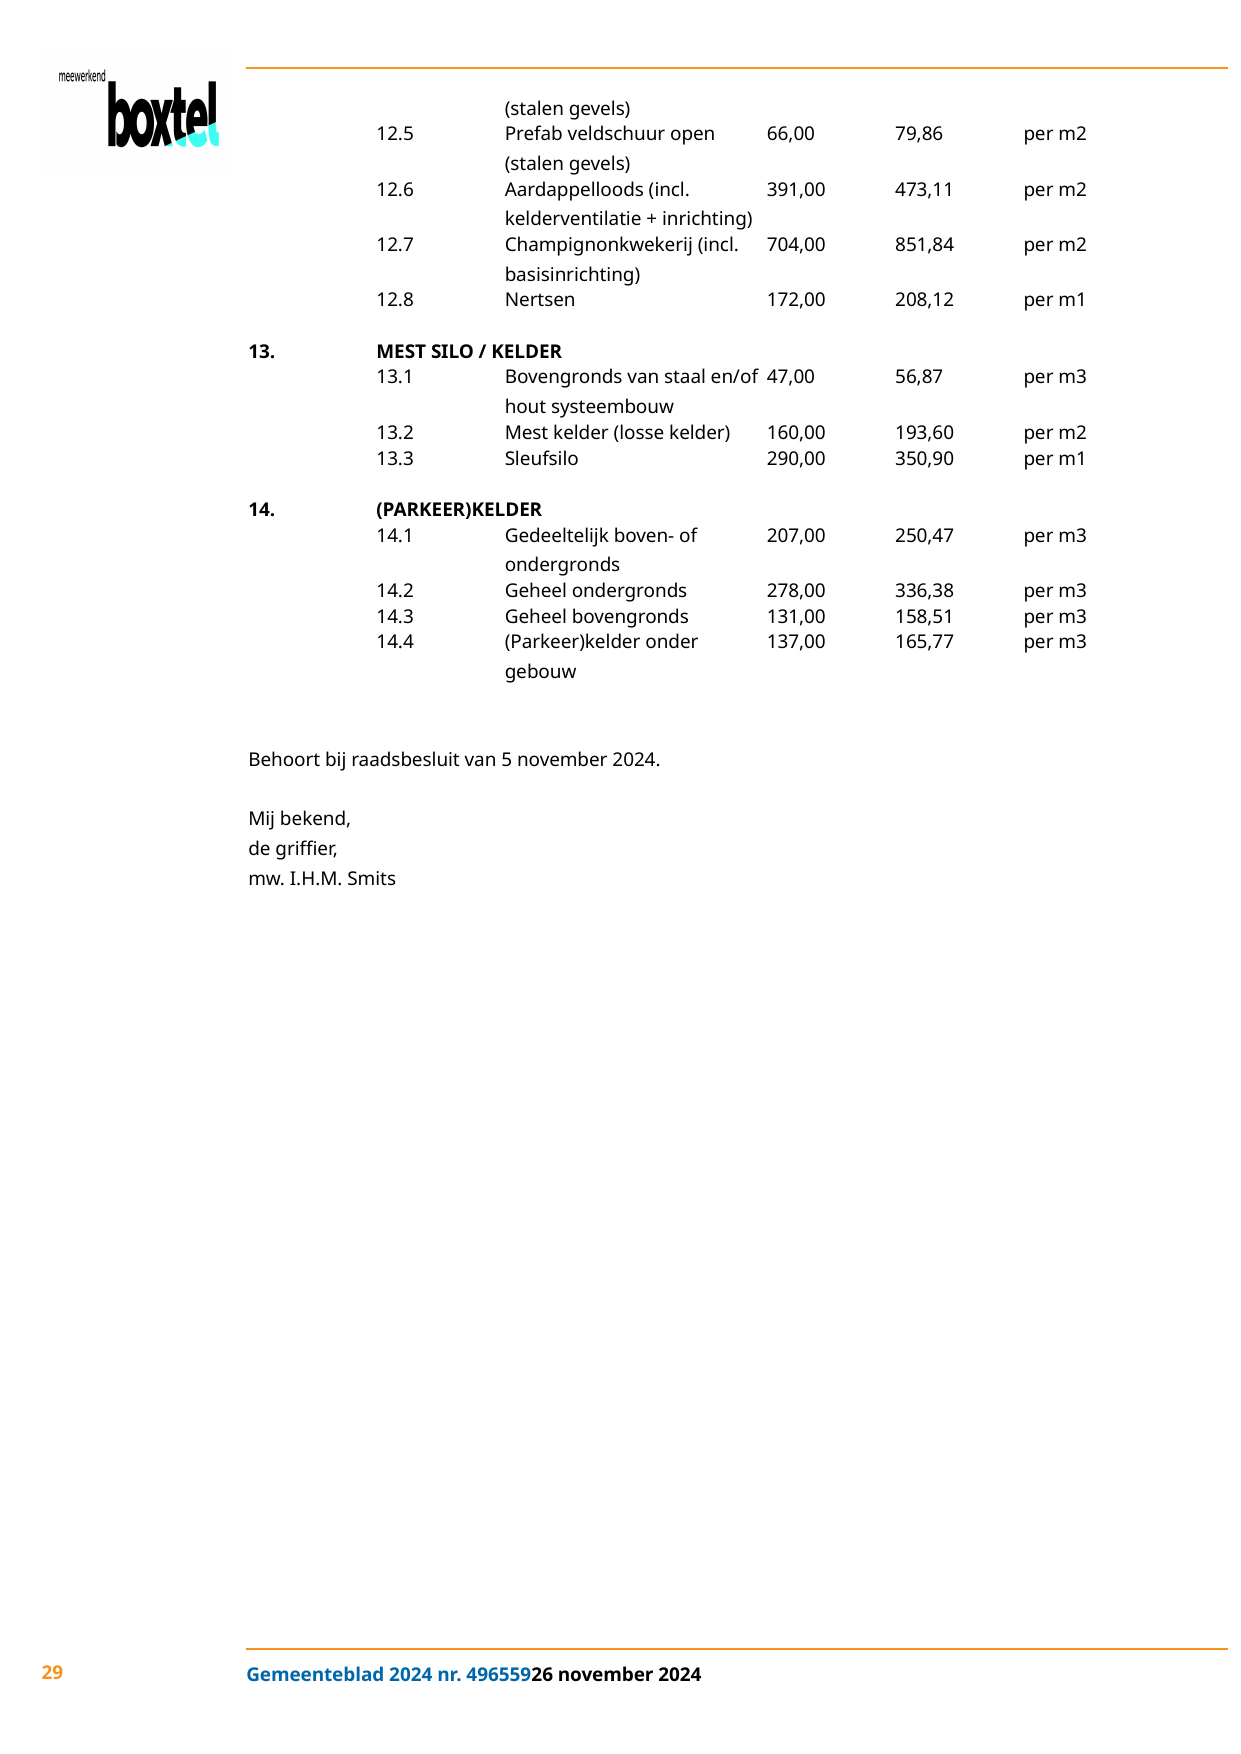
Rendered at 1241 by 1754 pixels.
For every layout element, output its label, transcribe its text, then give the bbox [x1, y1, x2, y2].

table_cell [248, 176, 376, 231]
table_cell 12.5 [376, 121, 504, 176]
table_cell 14.1 [376, 522, 504, 577]
table_cell 851,84 [895, 231, 1023, 286]
table_cell [767, 95, 895, 121]
table_cell Gedeeltelijk boven- of ondergronds [505, 522, 767, 577]
text Behoort bij raadsbesluit van 5 november 2024. [248, 746, 1152, 772]
table_cell per m1 [1023, 445, 1152, 470]
table_cell per m3 [1023, 603, 1152, 629]
table_cell 391,00 [767, 176, 895, 231]
table_cell [1023, 95, 1152, 121]
table_cell 14.4 [376, 629, 504, 684]
table_cell [895, 338, 1023, 364]
table_cell [1023, 338, 1152, 364]
table_cell 336,38 [895, 577, 1023, 603]
table_cell per m2 [1023, 419, 1152, 445]
table_cell per m1 [1023, 286, 1152, 312]
table_cell [895, 312, 1023, 338]
table_cell Sleufsilo [505, 445, 767, 470]
table_cell Bovengronds van staal en/of hout systeembouw [505, 364, 767, 419]
table_cell per m2 [1023, 121, 1152, 176]
table_cell [248, 603, 376, 629]
table_cell [248, 419, 376, 445]
table_cell [248, 312, 376, 338]
table_cell 350,90 [895, 445, 1023, 470]
table_cell Geheel ondergronds [505, 577, 767, 603]
table_cell 160,00 [767, 419, 895, 445]
table_cell [248, 121, 376, 176]
table_cell 131,00 [767, 603, 895, 629]
table_cell per m3 [1023, 629, 1152, 684]
table_cell Nertsen [505, 286, 767, 312]
table_cell [248, 629, 376, 684]
table_cell [248, 286, 376, 312]
table_cell [1023, 496, 1152, 522]
text Mij bekend, [248, 806, 1152, 831]
table_cell (Parkeer)kelder onder gebouw [505, 629, 767, 684]
table_cell 704,00 [767, 231, 895, 286]
table_cell [505, 312, 767, 338]
table_cell 14.2 [376, 577, 504, 603]
table_cell per m2 [1023, 231, 1152, 286]
picture [41, 47, 231, 172]
table_cell 13.3 [376, 445, 504, 470]
table_cell 79,86 [895, 121, 1023, 176]
table_cell Prefab veldschuur open (stalen gevels) [505, 121, 767, 176]
table_cell 12.8 [376, 286, 504, 312]
table_cell [248, 95, 376, 121]
table_cell 278,00 [767, 577, 895, 603]
table_cell [248, 364, 376, 419]
table_cell [376, 312, 504, 338]
table_cell 14. [248, 496, 376, 522]
table_cell 290,00 [767, 445, 895, 470]
table_cell [376, 95, 504, 121]
table_cell 56,87 [895, 364, 1023, 419]
table_cell [376, 470, 504, 496]
table_cell [767, 338, 895, 364]
table_cell [248, 445, 376, 470]
table_cell [767, 470, 895, 496]
table_cell 12.7 [376, 231, 504, 286]
table_cell [895, 95, 1023, 121]
table_cell [248, 231, 376, 286]
table_cell Aardappelloods (incl. kelderventilatie + inrichting) [505, 176, 767, 231]
table_cell 473,11 [895, 176, 1023, 231]
table_cell 158,51 [895, 603, 1023, 629]
table_cell 13.1 [376, 364, 504, 419]
table_cell 193,60 [895, 419, 1023, 445]
table_cell Geheel bovengronds [505, 603, 767, 629]
table_cell [895, 470, 1023, 496]
table_cell per m2 [1023, 176, 1152, 231]
table_cell [505, 470, 767, 496]
table_cell per m3 [1023, 364, 1152, 419]
table_cell 13.2 [376, 419, 504, 445]
table_cell [895, 496, 1023, 522]
table_cell [767, 312, 895, 338]
table_cell [248, 470, 376, 496]
table_cell 66,00 [767, 121, 895, 176]
table_cell 47,00 [767, 364, 895, 419]
table_cell per m3 [1023, 577, 1152, 603]
table_cell 12.6 [376, 176, 504, 231]
table_cell [248, 522, 376, 577]
table_cell (PARKEER)KELDER [376, 496, 767, 522]
text mw. I.H.M. Smits [248, 865, 1152, 890]
table_cell [248, 577, 376, 603]
table_cell 165,77 [895, 629, 1023, 684]
table_cell MEST SILO / KELDER [376, 338, 767, 364]
table_cell [1023, 312, 1152, 338]
table_cell 172,00 [767, 286, 895, 312]
table_cell per m3 [1023, 522, 1152, 577]
table_cell 13. [248, 338, 376, 364]
table_cell Champignonkwekerij (incl. basisinrichting) [505, 231, 767, 286]
table_cell Mest kelder (losse kelder) [505, 419, 767, 445]
table_cell [767, 496, 895, 522]
table_cell 250,47 [895, 522, 1023, 577]
table_cell 207,00 [767, 522, 895, 577]
table_cell 137,00 [767, 629, 895, 684]
table_cell [1023, 470, 1152, 496]
table_cell (stalen gevels) [505, 95, 767, 121]
table_cell 208,12 [895, 286, 1023, 312]
text de griffier, [248, 835, 1152, 861]
table_cell 14.3 [376, 603, 504, 629]
